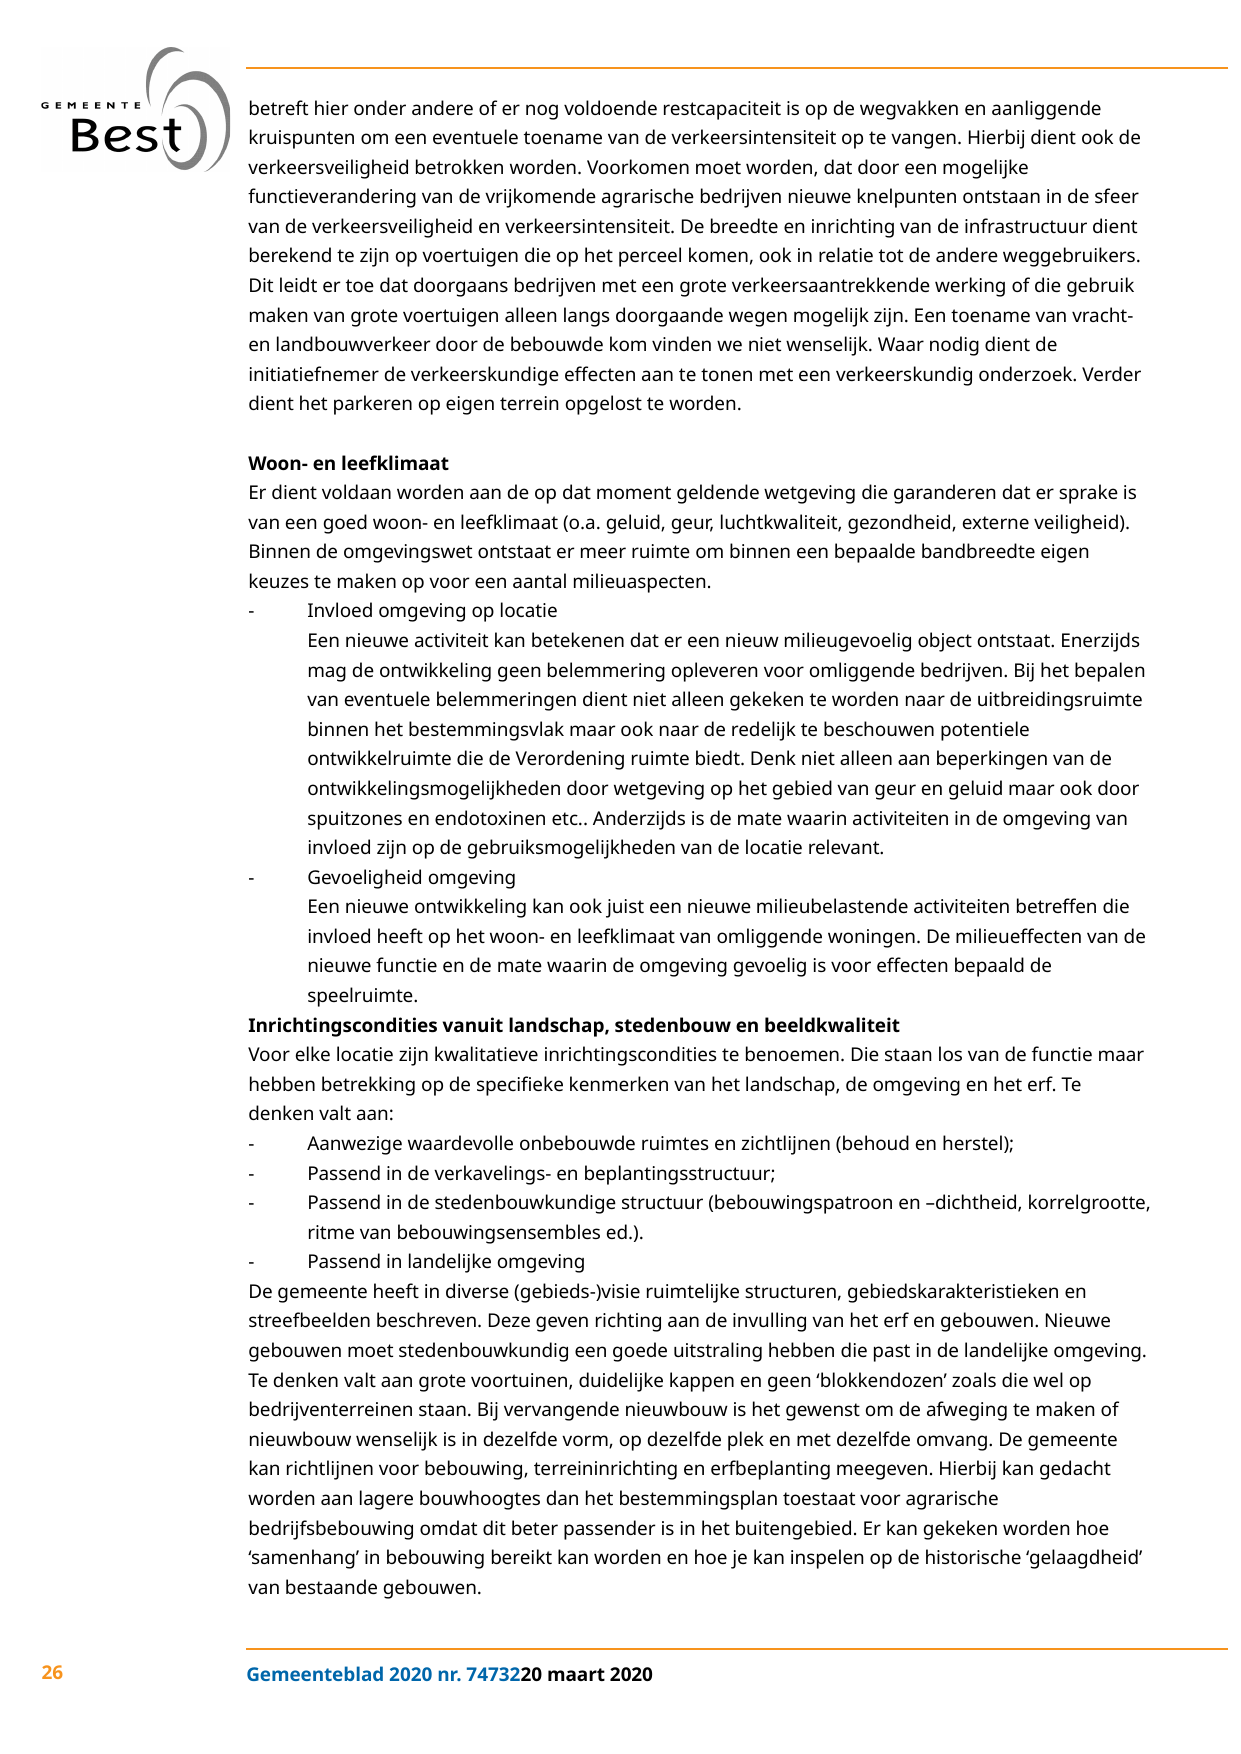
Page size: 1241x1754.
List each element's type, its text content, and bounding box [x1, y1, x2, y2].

picture [41, 47, 231, 172]
table_header betreft hier onder andere of er nog voldoende restcapaciteit is op de wegvakken en aanliggende kruispunten om een eventuele toename van de verkeersintensiteit op te vangen. Hierbij dient ook de verkeersveiligheid betrokken worden. Voorkomen moet worden, dat door een mogelijke functieverandering van de vrijkomende agrarische bedrijven nieuwe knelpunten ontstaan in de sfeer van de verkeersveiligheid en verkeersintensiteit. De breedte en inrichting van de infrastructuur dient berekend te zijn op voertuigen die op het perceel komen, ook in relatie tot de andere weggebruikers. Dit leidt er toe dat doorgaans bedrijven met een grote verkeersaantrekkende werking of die gebruik maken van grote voertuigen alleen langs doorgaande wegen mogelijk zijn. Een toename van vracht- en landbouwverkeer door de bebouwde kom vinden we niet wenselijk. Waar nodig dient de initiatiefnemer de verkeerskundige effecten aan te tonen met een verkeerskundig onderzoek. Verder dient het parkeren op eigen terrein opgelost te worden. Woon- en leefklimaat Er dient voldaan worden aan de op dat moment geldende wetgeving die garanderen dat er sprake is van een goed woon- en leefklimaat (o.a. geluid, geur, luchtkwaliteit, gezondheid, externe veiligheid). Binnen de omgevingswet ontstaat er meer ruimte om binnen een bepaalde bandbreedte eigen keuzes te maken op voor een aantal milieuaspecten. Invloed omgeving op locatie Een nieuwe activiteit kan betekenen dat er een nieuw milieugevoelig object ontstaat. Enerzijds mag de ontwikkeling geen belemmering opleveren voor omliggende bedrijven. Bij het bepalen van eventuele belemmeringen dient niet alleen gekeken te worden naar de uitbreidingsruimte binnen het bestemmingsvlak maar ook naar de redelijk te beschouwen potentiele ontwikkelruimte die de Verordening ruimte biedt. Denk niet alleen aan beperkingen van de ontwikkelingsmogelijkheden door wetgeving op het gebied van geur en geluid maar ook door spuitzones en endotoxinen etc.. Anderzijds is de mate waarin activiteiten in de omgeving van invloed zijn op de gebruiksmogelijkheden van de locatie relevant. Gevoeligheid omgeving Een nieuwe ontwikkeling kan ook juist een nieuwe milieubelastende activiteiten betreffen die invloed heeft op het woon- en leefklimaat van omliggende woningen. De milieueffecten van de nieuwe functie en de mate waarin de omgeving gevoelig is voor effecten bepaald de speelruimte. Inrichtingscondities vanuit landschap, stedenbouw en beeldkwaliteit Voor elke locatie zijn kwalitatieve inrichtingscondities te benoemen. Die staan los van de functie maar hebben betrekking op de specifieke kenmerken van het landschap, de omgeving en het erf. Te denken valt aan: Aanwezige waardevolle onbebouwde ruimtes en zichtlijnen (behoud en herstel); Passend in de verkavelings- en beplantingsstructuur; Passend in de stedenbouwkundige structuur (bebouwingspatroon en –dichtheid, korrelgrootte, ritme van bebouwingsensembles ed.). Passend in landelijke omgeving De gemeente heeft in diverse (gebieds-)visie ruimtelijke structuren, gebiedskarakteristieken en streefbeelden beschreven. Deze geven richting aan de invulling van het erf en gebouwen. Nieuwe gebouwen moet stedenbouwkundig een goede uitstraling hebben die past in de landelijke omgeving. Te denken valt aan grote voortuinen, duidelijke kappen en geen ‘blokkendozen’ zoals die wel op bedrijventerreinen staan. Bij vervangende nieuwbouw is het gewenst om de afweging te maken of nieuwbouw wenselijk is in dezelfde vorm, op dezelfde plek en met dezelfde omvang. De gemeente kan richtlijnen voor bebouwing, terreininrichting en erfbeplanting meegeven. Hierbij kan gedacht worden aan lagere bouwhoogtes dan het bestemmingsplan toestaat voor agrarische bedrijfsbebouwing omdat dit beter passender is in het buitengebied. Er kan gekeken worden hoe ‘samenhang’ in bebouwing bereikt kan worden en hoe je kan inspelen op de historische ‘gelaagdheid’ van bestaande gebouwen. [248, 95, 1152, 1600]
